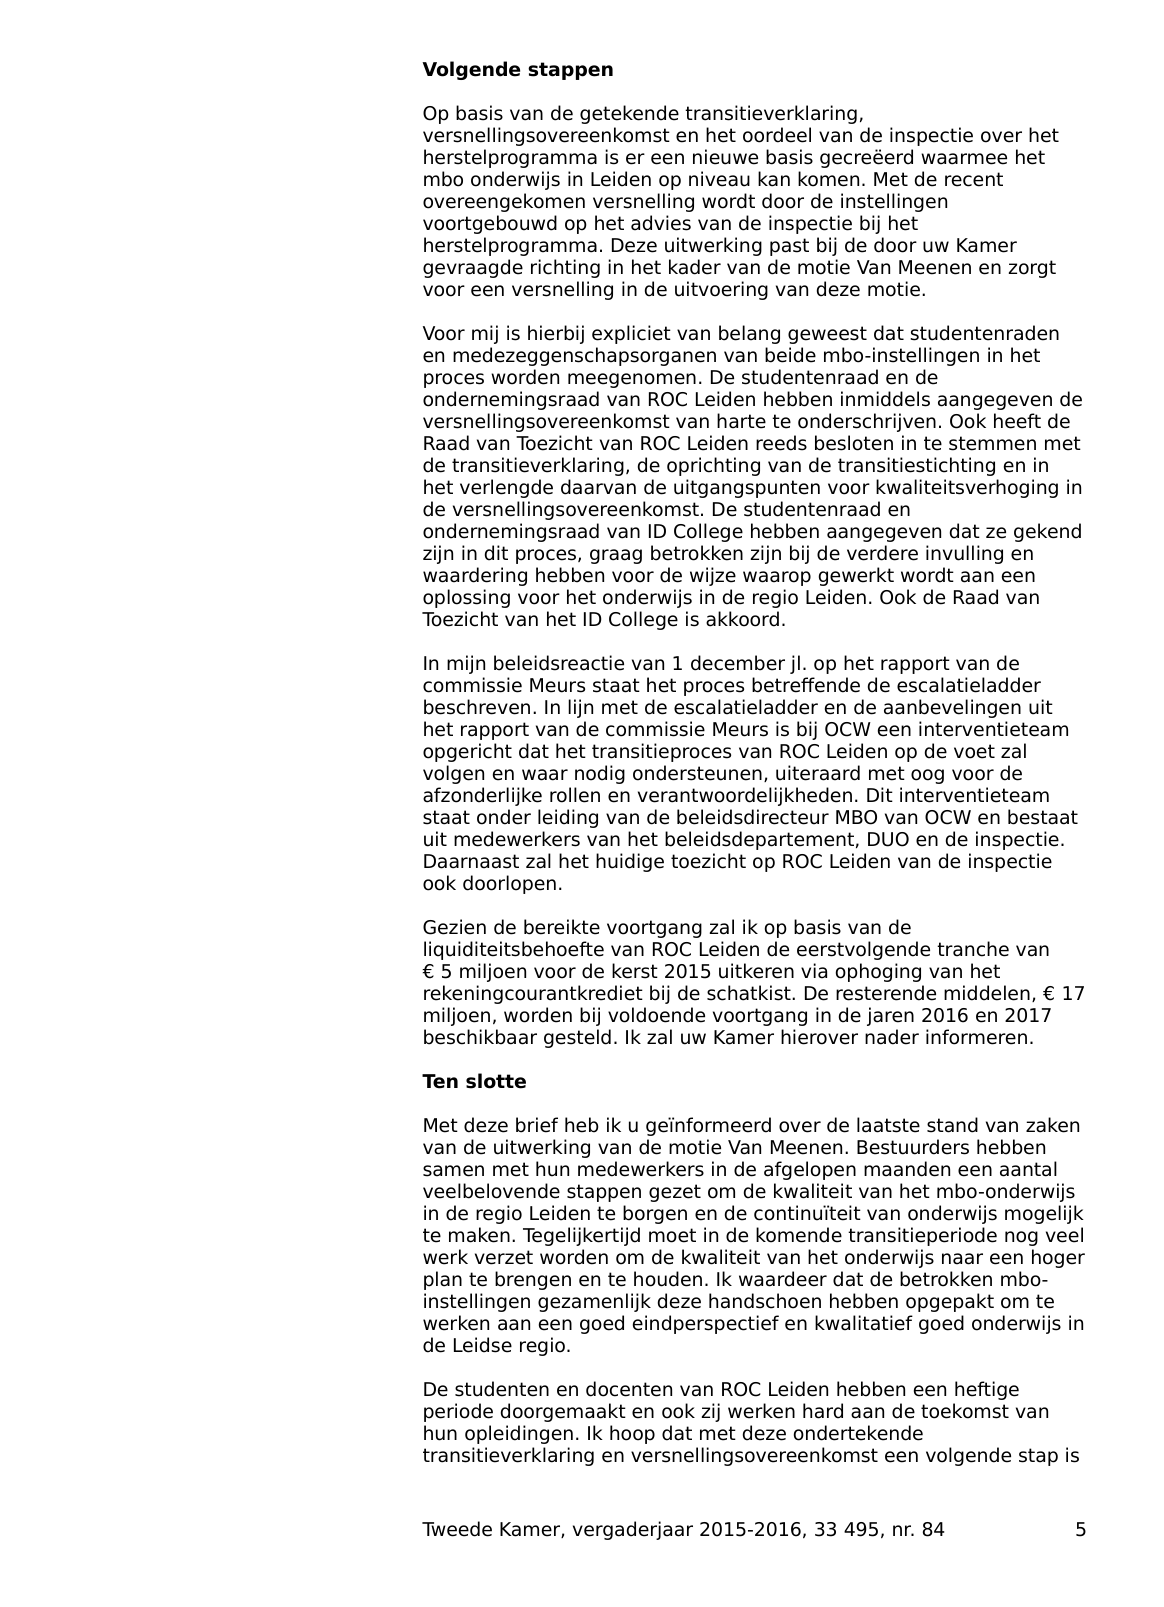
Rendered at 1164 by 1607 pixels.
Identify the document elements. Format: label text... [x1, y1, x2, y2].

text De studenten en docenten van ROC Leiden hebben een heftige periode doorgemaakt en ook zij werken hard aan de toekomst van hun opleidingen. Ik hoop dat met deze ondertekende transitieverklaring en versnellingsovereenkomst een volgende stap is [422, 1379, 1087, 1467]
text Met deze brief heb ik u geïnformeerd over de laatste stand van zaken van de uitwerking van de motie Van Meenen. Bestuurders hebben samen met hun medewerkers in de afgelopen maanden een aantal veelbelovende stappen gezet om de kwaliteit van het mbo-onderwijs in de regio Leiden te borgen en de continuïteit van onderwijs mogelijk te maken. Tegelijkertijd moet in de komende transitieperiode nog veel werk verzet worden om de kwaliteit van het onderwijs naar een hoger plan te brengen en te houden. Ik waardeer dat de betrokken mbo-instellingen gezamenlijk deze handschoen hebben opgepakt om te werken aan een goed eindperspectief en kwalitatief goed onderwijs in de Leidse regio. [422, 1115, 1087, 1357]
text Voor mij is hierbij expliciet van belang geweest dat studentenraden en medezeggenschapsorganen van beide mbo-instellingen in het proces worden meegenomen. De studentenraad en de ondernemingsraad van ROC Leiden hebben inmiddels aangegeven de versnellingsovereenkomst van harte te onderschrijven. Ook heeft de Raad van Toezicht van ROC Leiden reeds besloten in te stemmen met de transitieverklaring, de oprichting van de transitiestichting en in het verlengde daarvan de uitgangspunten voor kwaliteitsverhoging in de versnellingsovereenkomst. De studentenraad en ondernemingsraad van ID College hebben aangegeven dat ze gekend zijn in dit proces, graag betrokken zijn bij de verdere invulling en waardering hebben voor de wijze waarop gewerkt wordt aan een oplossing voor het onderwijs in de regio Leiden. Ook de Raad van Toezicht van het ID College is akkoord. [422, 323, 1087, 631]
text Op basis van de getekende transitieverklaring, versnellingsovereenkomst en het oordeel van de inspectie over het herstelprogramma is er een nieuwe basis gecreëerd waarmee het mbo onderwijs in Leiden op niveau kan komen. Met de recent overeengekomen versnelling wordt door de instellingen voortgebouwd op het advies van de inspectie bij het herstelprogramma. Deze uitwerking past bij de door uw Kamer gevraagde richting in het kader van de motie Van Meenen en zorgt voor een versnelling in de uitvoering van deze motie. [422, 103, 1087, 301]
text Gezien de bereikte voortgang zal ik op basis van de liquiditeitsbehoefte van ROC Leiden de eerstvolgende tranche van € 5 miljoen voor de kerst 2015 uitkeren via ophoging van het rekeningcourantkrediet bij de schatkist. De resterende middelen, € 17 miljoen, worden bij voldoende voortgang in de jaren 2016 en 2017 beschikbaar gesteld. Ik zal uw Kamer hierover nader informeren. [422, 917, 1087, 1049]
subtitle Ten slotte [422, 1071, 1087, 1093]
text In mijn beleidsreactie van 1 december jl. op het rapport van de commissie Meurs staat het proces betreffende de escalatieladder beschreven. In lijn met de escalatieladder en de aanbevelingen uit het rapport van de commissie Meurs is bij OCW een interventieteam opgericht dat het transitieproces van ROC Leiden op de voet zal volgen en waar nodig ondersteunen, uiteraard met oog voor de afzonderlijke rollen en verantwoordelijkheden. Dit interventieteam staat onder leiding van de beleidsdirecteur MBO van OCW en bestaat uit medewerkers van het beleidsdepartement, DUO en de inspectie. Daarnaast zal het huidige toezicht op ROC Leiden van de inspectie ook doorlopen. [422, 653, 1087, 895]
subtitle Volgende stappen [422, 59, 1087, 81]
